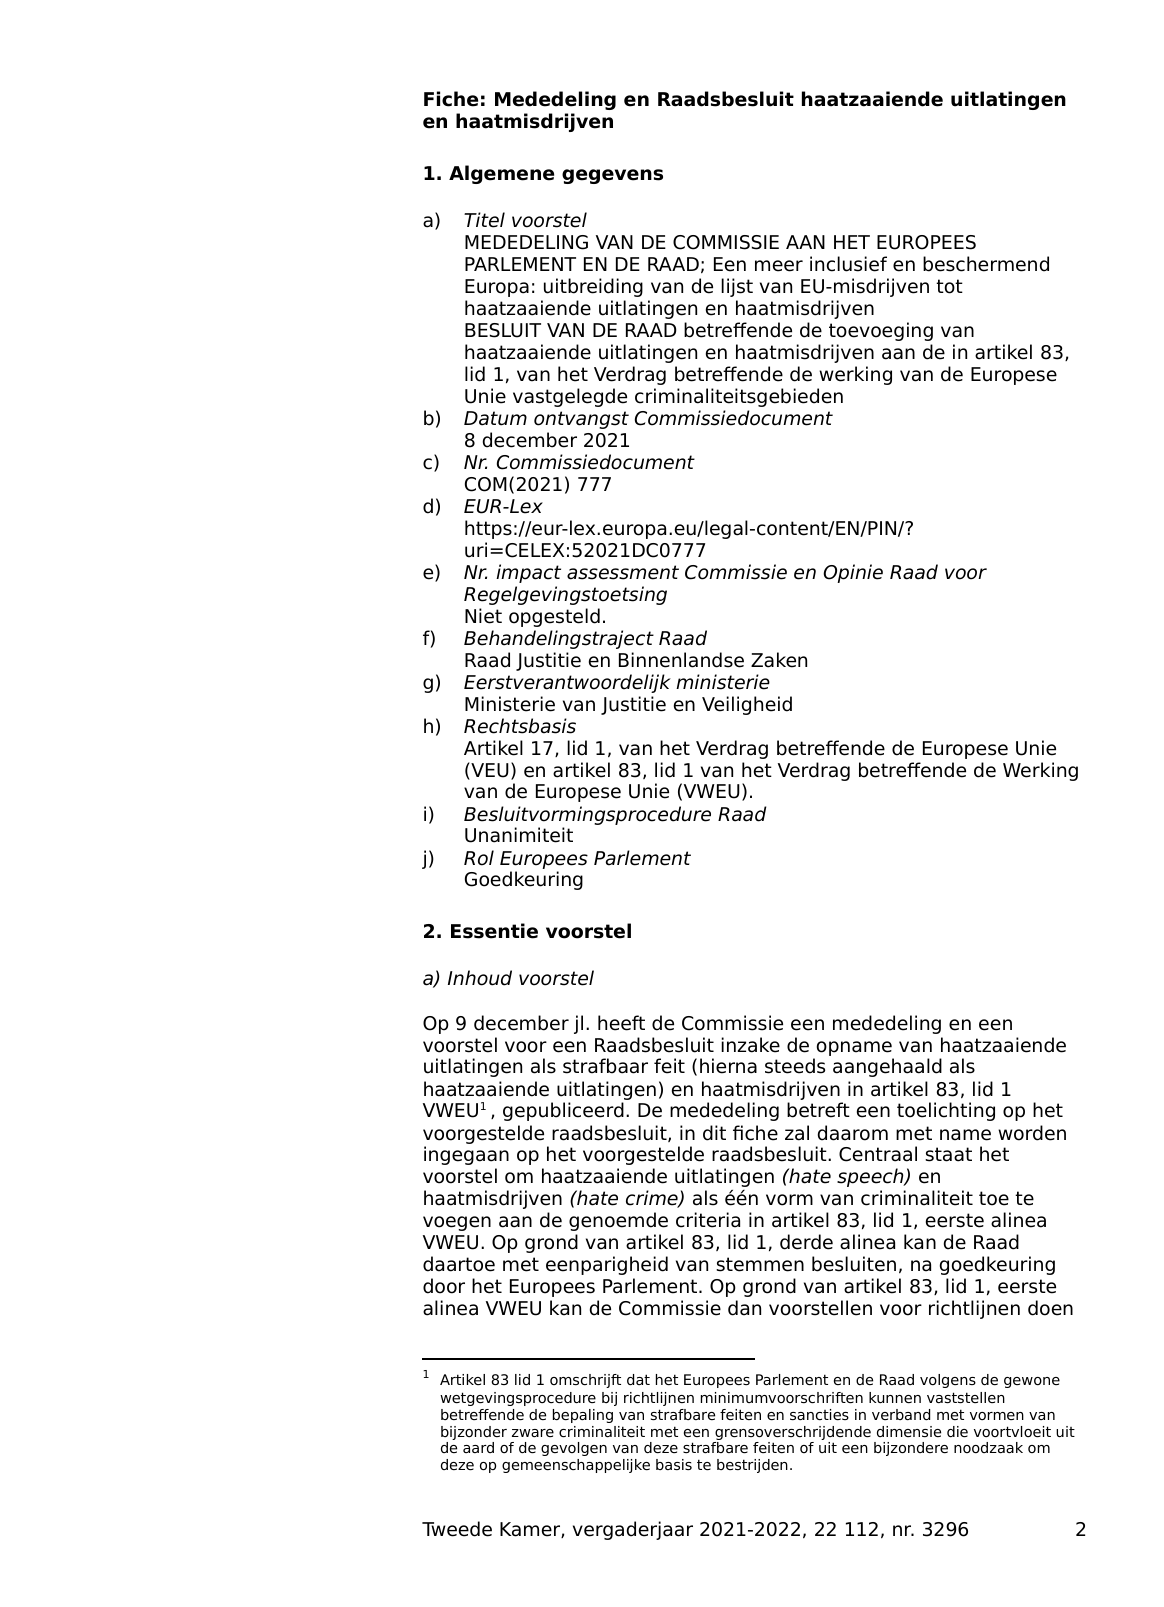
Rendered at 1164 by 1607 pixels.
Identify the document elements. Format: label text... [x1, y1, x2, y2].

text Unanimiteit [464, 825, 1087, 847]
text f) Behandelingstraject Raad [422, 628, 1087, 649]
text Artikel 83 lid 1 omschrijft dat het Europees Parlement en de Raad volgens de gewone wetgevingsprocedure bij richtlijnen minimumvoorschriften kunnen vaststellen betreffende de bepaling van strafbare feiten en sancties in verband met vormen van bijzonder zware criminaliteit met een grensoverschrijdende dimensie die voortvloeit uit de aard of de gevolgen van deze strafbare feiten of uit een bijzondere noodzaak om deze op gemeenschappelijke basis te bestrijden. [422, 1368, 1087, 1474]
text e) Nr. impact assessment Commissie en Opinie Raad voor Regelgevingstoetsing [422, 562, 1087, 606]
text 8 december 2021 [464, 430, 1087, 452]
text a) Titel voorstel [422, 210, 1087, 232]
subtitle 1. Algemene gegevens [422, 163, 1087, 185]
text Raad Justitie en Binnenlandse Zaken [464, 649, 1087, 672]
text Niet opgesteld. [464, 606, 1087, 628]
text MEDEDELING VAN DE COMMISSIE AAN HET EUROPEES PARLEMENT EN DE RAAD; Een meer inclusief en beschermend Europa: uitbreiding van de lijst van EU-misdrijven tot haatzaaiende uitlatingen en haatmisdrijven [464, 232, 1087, 320]
text j) Rol Europees Parlement [422, 847, 1087, 869]
text c) Nr. Commissiedocument [422, 452, 1087, 474]
text Goedkeuring [464, 869, 1087, 891]
text b) Datum ontvangst Commissiedocument [422, 408, 1087, 430]
text i) Besluitvormingsprocedure Raad [422, 803, 1087, 825]
text h) Rechtsbasis [422, 716, 1087, 737]
text d) EUR-Lex [422, 496, 1087, 518]
text https://eur-lex.europa.eu/legal-content/EN/PIN/?uri=CELEX:52021DC0777 [464, 518, 1087, 562]
text g) Eerstverantwoordelijk ministerie [422, 672, 1087, 693]
text Op 9 december jl. heeft de Commissie een mededeling en een voorstel voor een Raadsbesluit inzake de opname van haatzaaiende uitlatingen als strafbaar feit (hierna steeds aangehaald als haatzaaiende uitlatingen) en haatmisdrijven in artikel 83, lid 1 VWEU, gepubliceerd. De mededeling betreft een toelichting op het voorgestelde raadsbesluit, in dit fiche zal daarom met name worden ingegaan op het voorgestelde raadsbesluit. Centraal staat het voorstel om haatzaaiende uitlatingen (hate speech) en haatmisdrijven (hate crime) als één vorm van criminaliteit toe te voegen aan de genoemde criteria in artikel 83, lid 1, eerste alinea VWEU. Op grond van artikel 83, lid 1, derde alinea kan de Raad daartoe met eenparigheid van stemmen besluiten, na goedkeuring door het Europees Parlement. Op grond van artikel 83, lid 1, eerste alinea VWEU kan de Commissie dan voorstellen voor richtlijnen doen [422, 1012, 1087, 1320]
subtitle a) Inhoud voorstel [422, 968, 1087, 990]
text Ministerie van Justitie en Veiligheid [464, 693, 1087, 716]
text COM(2021) 777 [464, 474, 1087, 496]
text Artikel 17, lid 1, van het Verdrag betreffende de Europese Unie (VEU) en artikel 83, lid 1 van het Verdrag betreffende de Werking van de Europese Unie (VWEU). [464, 737, 1087, 803]
subtitle 2. Essentie voorstel [422, 921, 1087, 943]
subtitle Fiche: Mededeling en Raadsbesluit haatzaaiende uitlatingen en haatmisdrijven [422, 89, 1087, 133]
text BESLUIT VAN DE RAAD betreffende de toevoeging van haatzaaiende uitlatingen en haatmisdrijven aan de in artikel 83, lid 1, van het Verdrag betreffende de werking van de Europese Unie vastgelegde criminaliteitsgebieden [464, 320, 1087, 408]
